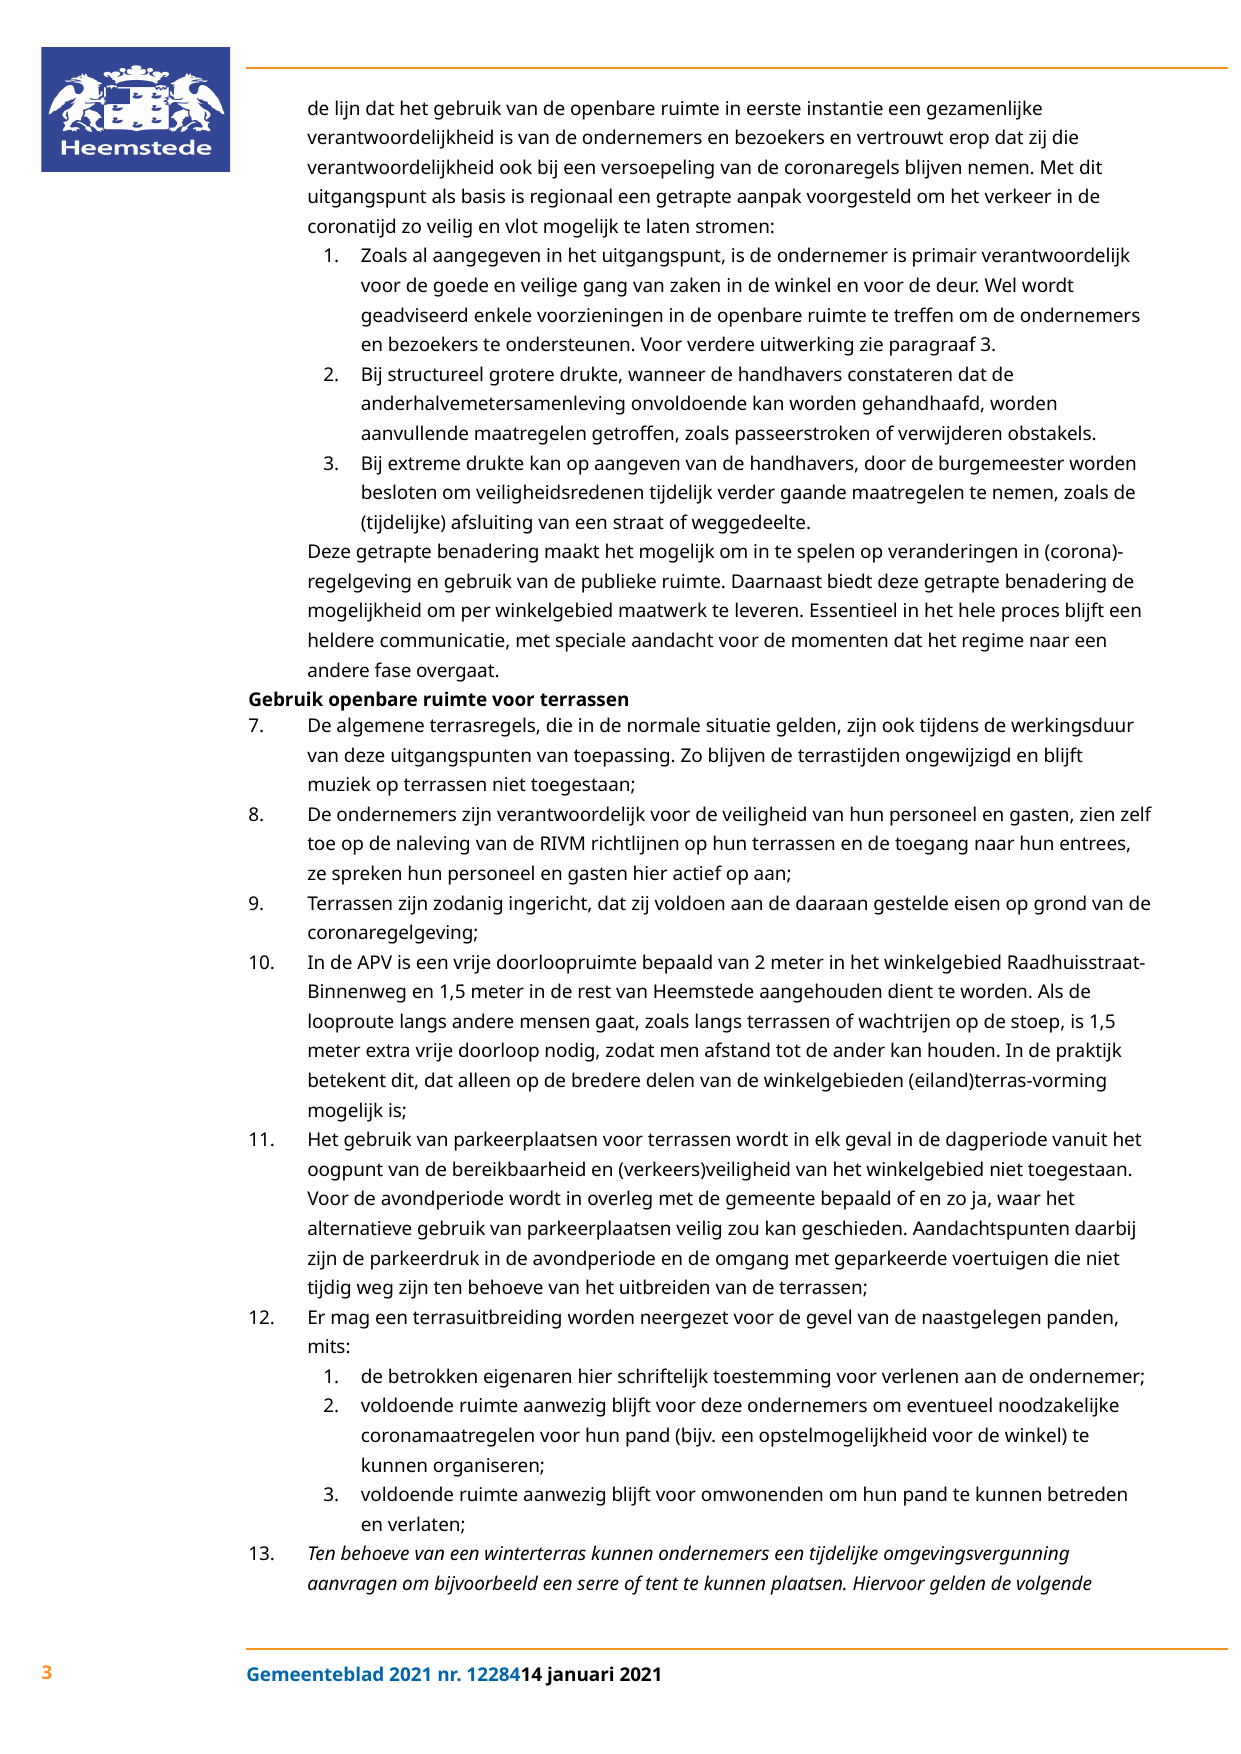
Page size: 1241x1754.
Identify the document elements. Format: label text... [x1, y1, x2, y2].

list Ten behoeve van een winterterras kunnen ondernemers een tijdelijke omgevingsvergunning aanvragen om bijvoorbeeld een serre of tent te kunnen plaatsen. Hiervoor gelden de volgende [248, 1541, 1152, 1596]
list De ondernemers zijn verantwoordelijk voor de veiligheid van hun personeel en gasten, zien zelf toe op de naleving van de RIVM richtlijnen op hun terrassen en de toegang naar hun entrees, ze spreken hun personeel en gasten hier actief op aan; [248, 801, 1152, 886]
list Er mag een terrasuitbreiding worden neergezet voor de gevel van de naastgelegen panden, mits: [248, 1304, 1152, 1359]
text Gebruik openbare ruimte voor terrassen [248, 686, 1152, 712]
list de lijn dat het gebruik van de openbare ruimte in eerste instantie een gezamenlijke verantwoordelijkheid is van de ondernemers en bezoekers en vertrouwt erop dat zij die verantwoordelijkheid ook bij een versoepeling van de coronaregels blijven nemen. Met dit uitgangspunt als basis is regionaal een getrapte aanpak voorgesteld om het verkeer in de coronatijd zo veilig en vlot mogelijk te laten stromen: [248, 95, 1152, 239]
list In de APV is een vrije doorloopruimte bepaald van 2 meter in het winkelgebied Raadhuisstraat-Binnenweg en 1,5 meter in de rest van Heemstede aangehouden dient te worden. Als de looproute langs andere mensen gaat, zoals langs terrassen of wachtrijen op de stoep, is 1,5 meter extra vrije doorloop nodig, zodat men afstand tot de ander kan houden. In de praktijk betekent dit, dat alleen op de bredere delen van de winkelgebieden (eiland)terras-vorming mogelijk is; [248, 949, 1152, 1122]
picture [41, 47, 231, 172]
list Het gebruik van parkeerplaatsen voor terrassen wordt in elk geval in de dagperiode vanuit het oogpunt van de bereikbaarheid en (verkeers)veiligheid van het winkelgebied niet toegestaan. Voor de avondperiode wordt in overleg met de gemeente bepaald of en zo ja, waar het alternatieve gebruik van parkeerplaatsen veilig zou kan geschieden. Aandachtspunten daarbij zijn de parkeerdruk in de avondperiode en de omgang met geparkeerde voertuigen die niet tijdig weg zijn ten behoeve van het uitbreiden van de terrassen; [248, 1126, 1152, 1300]
list Bij extreme drukte kan op aangeven van de handhavers, door de burgemeester worden besloten om veiligheidsredenen tijdelijk verder gaande maatregelen te nemen, zoals de (tijdelijke) afsluiting van een straat of weggedeelte. [323, 450, 1152, 535]
list Zoals al aangegeven in het uitgangspunt, is de ondernemer is primair verantwoordelijk voor de goede en veilige gang van zaken in de winkel en voor de deur. Wel wordt geadviseerd enkele voorzieningen in de openbare ruimte te treffen om de ondernemers en bezoekers te ondersteunen. Voor verdere uitwerking zie paragraaf 3. [323, 243, 1152, 357]
list voldoende ruimte aanwezig blijft voor omwonenden om hun pand te kunnen betreden en verlaten; [323, 1481, 1152, 1537]
list voldoende ruimte aanwezig blijft voor deze ondernemers om eventueel noodzakelijke coronamaatregelen voor hun pand (bijv. een opstelmogelijkheid voor de winkel) te kunnen organiseren; [323, 1393, 1152, 1477]
list de betrokken eigenaren hier schriftelijk toestemming voor verlenen aan de ondernemer; [323, 1363, 1152, 1389]
list Bij structureel grotere drukte, wanneer de handhavers constateren dat de anderhalvemetersamenleving onvoldoende kan worden gehandhaafd, worden aanvullende maatregelen getroffen, zoals passeerstroken of verwijderen obstakels. [323, 361, 1152, 446]
list Terrassen zijn zodanig ingericht, dat zij voldoen aan de daaraan gestelde eisen op grond van de coronaregelgeving; [248, 890, 1152, 945]
list Deze getrapte benadering maakt het mogelijk om in te spelen op veranderingen in (corona)-regelgeving en gebruik van de publieke ruimte. Daarnaast biedt deze getrapte benadering de mogelijkheid om per winkelgebied maatwerk te leveren. Essentieel in het hele proces blijft een heldere communicatie, met speciale aandacht voor de momenten dat het regime naar een andere fase overgaat. [248, 538, 1152, 683]
list De algemene terrasregels, die in de normale situatie gelden, zijn ook tijdens de werkingsduur van deze uitgangspunten van toepassing. Zo blijven de terrastijden ongewijzigd en blijft muziek op terrassen niet toegestaan; [248, 712, 1152, 797]
